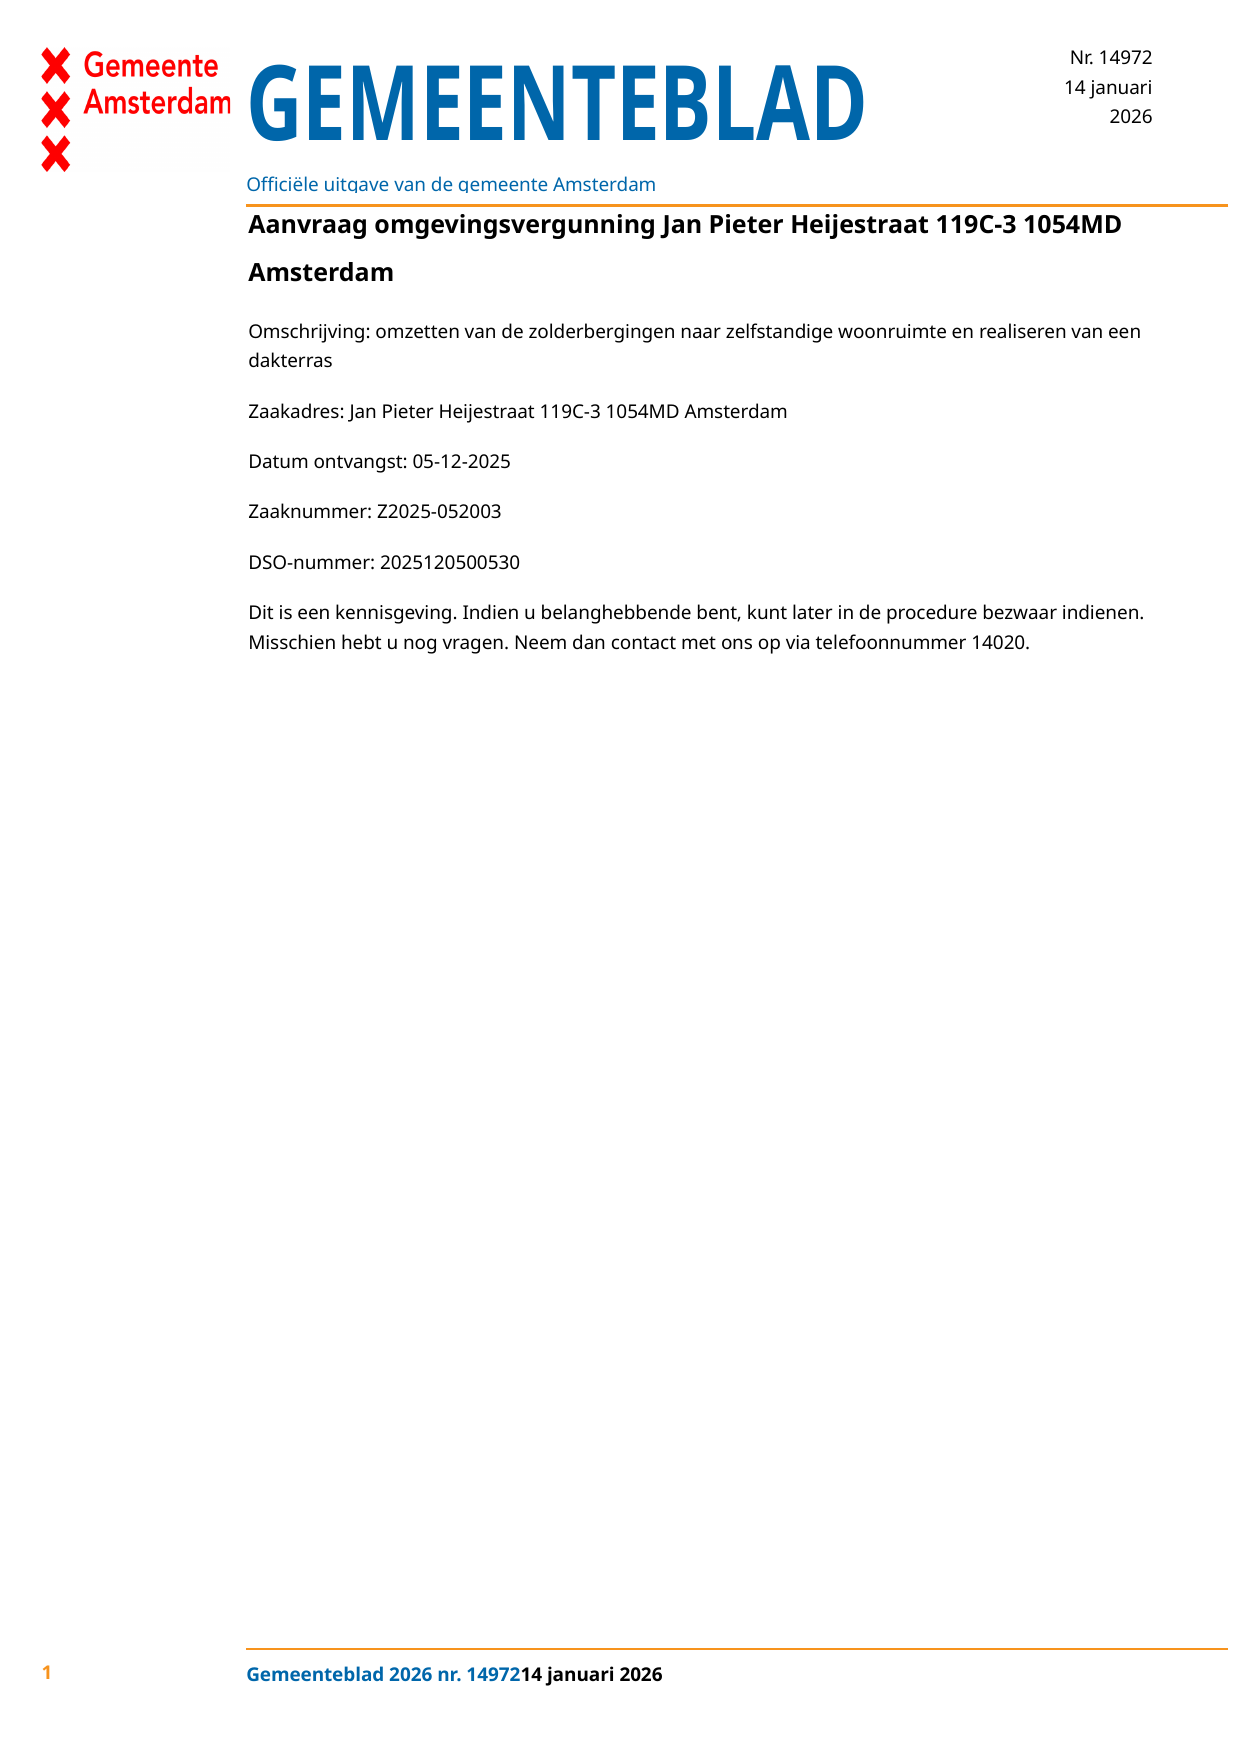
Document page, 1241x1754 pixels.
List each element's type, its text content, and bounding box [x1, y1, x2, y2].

text Aanvraag omgevingsvergunning Jan Pieter Heijestraat 119C-3 1054MD Amsterdam [248, 207, 1152, 288]
text Zaakadres: Jan Pieter Heijestraat 119C-3 1054MD Amsterdam [248, 398, 1152, 424]
text Zaaknummer: Z2025-052003 [248, 499, 1152, 524]
text Omschrijving: omzetten van de zolderbergingen naar zelfstandige woonruimte en realiseren van een dakterras [248, 318, 1152, 373]
text DSO-nummer: 2025120500530 [248, 549, 1152, 575]
text Datum ontvangst: 05-12-2025 [248, 448, 1152, 474]
text Dit is een kennisgeving. Indien u belanghebbende bent, kunt later in de procedure bezwaar indienen. Misschien hebt u nog vragen. Neem dan contact met ons op via telefoonnummer 14020. [248, 599, 1152, 655]
picture [41, 47, 231, 172]
